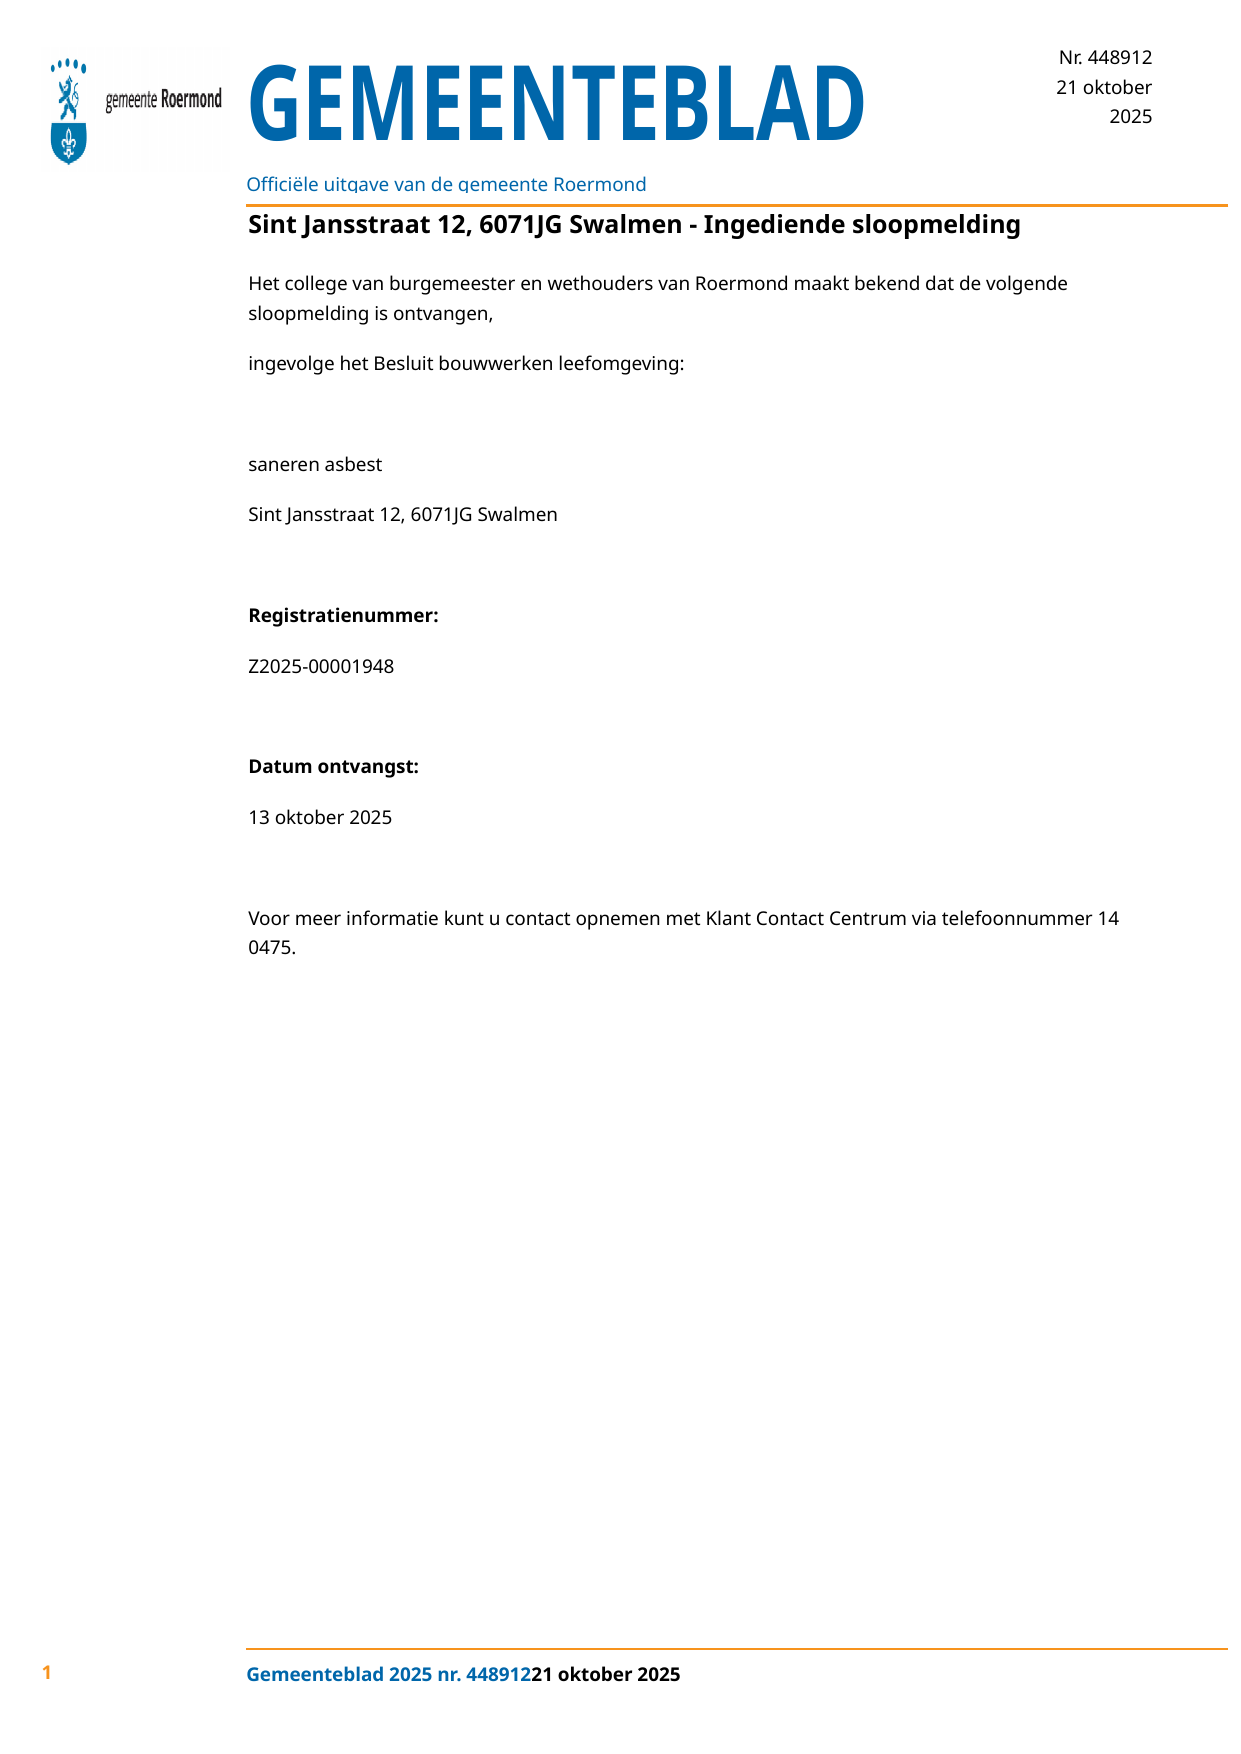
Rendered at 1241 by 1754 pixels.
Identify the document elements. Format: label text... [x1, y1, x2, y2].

text Het college van burgemeester en wethouders van Roermond maakt bekend dat de volgende sloopmelding is ontvangen, [248, 270, 1152, 326]
picture [41, 47, 231, 172]
text 13 oktober 2025 [248, 804, 1152, 830]
text Voor meer informatie kunt u contact opnemen met Klant Contact Centrum via telefoonnummer 14 0475. [248, 905, 1152, 960]
text Registratienummer: [248, 602, 1152, 628]
text saneren asbest [248, 451, 1152, 477]
text Datum ontvangst: [248, 754, 1152, 779]
text Sint Jansstraat 12, 6071JG Swalmen [248, 502, 1152, 527]
text Sint Jansstraat 12, 6071JG Swalmen - Ingediende sloopmelding [248, 207, 1152, 241]
text Z2025-00001948 [248, 653, 1152, 678]
text ingevolge het Besluit bouwwerken leefomgeving: [248, 350, 1152, 376]
